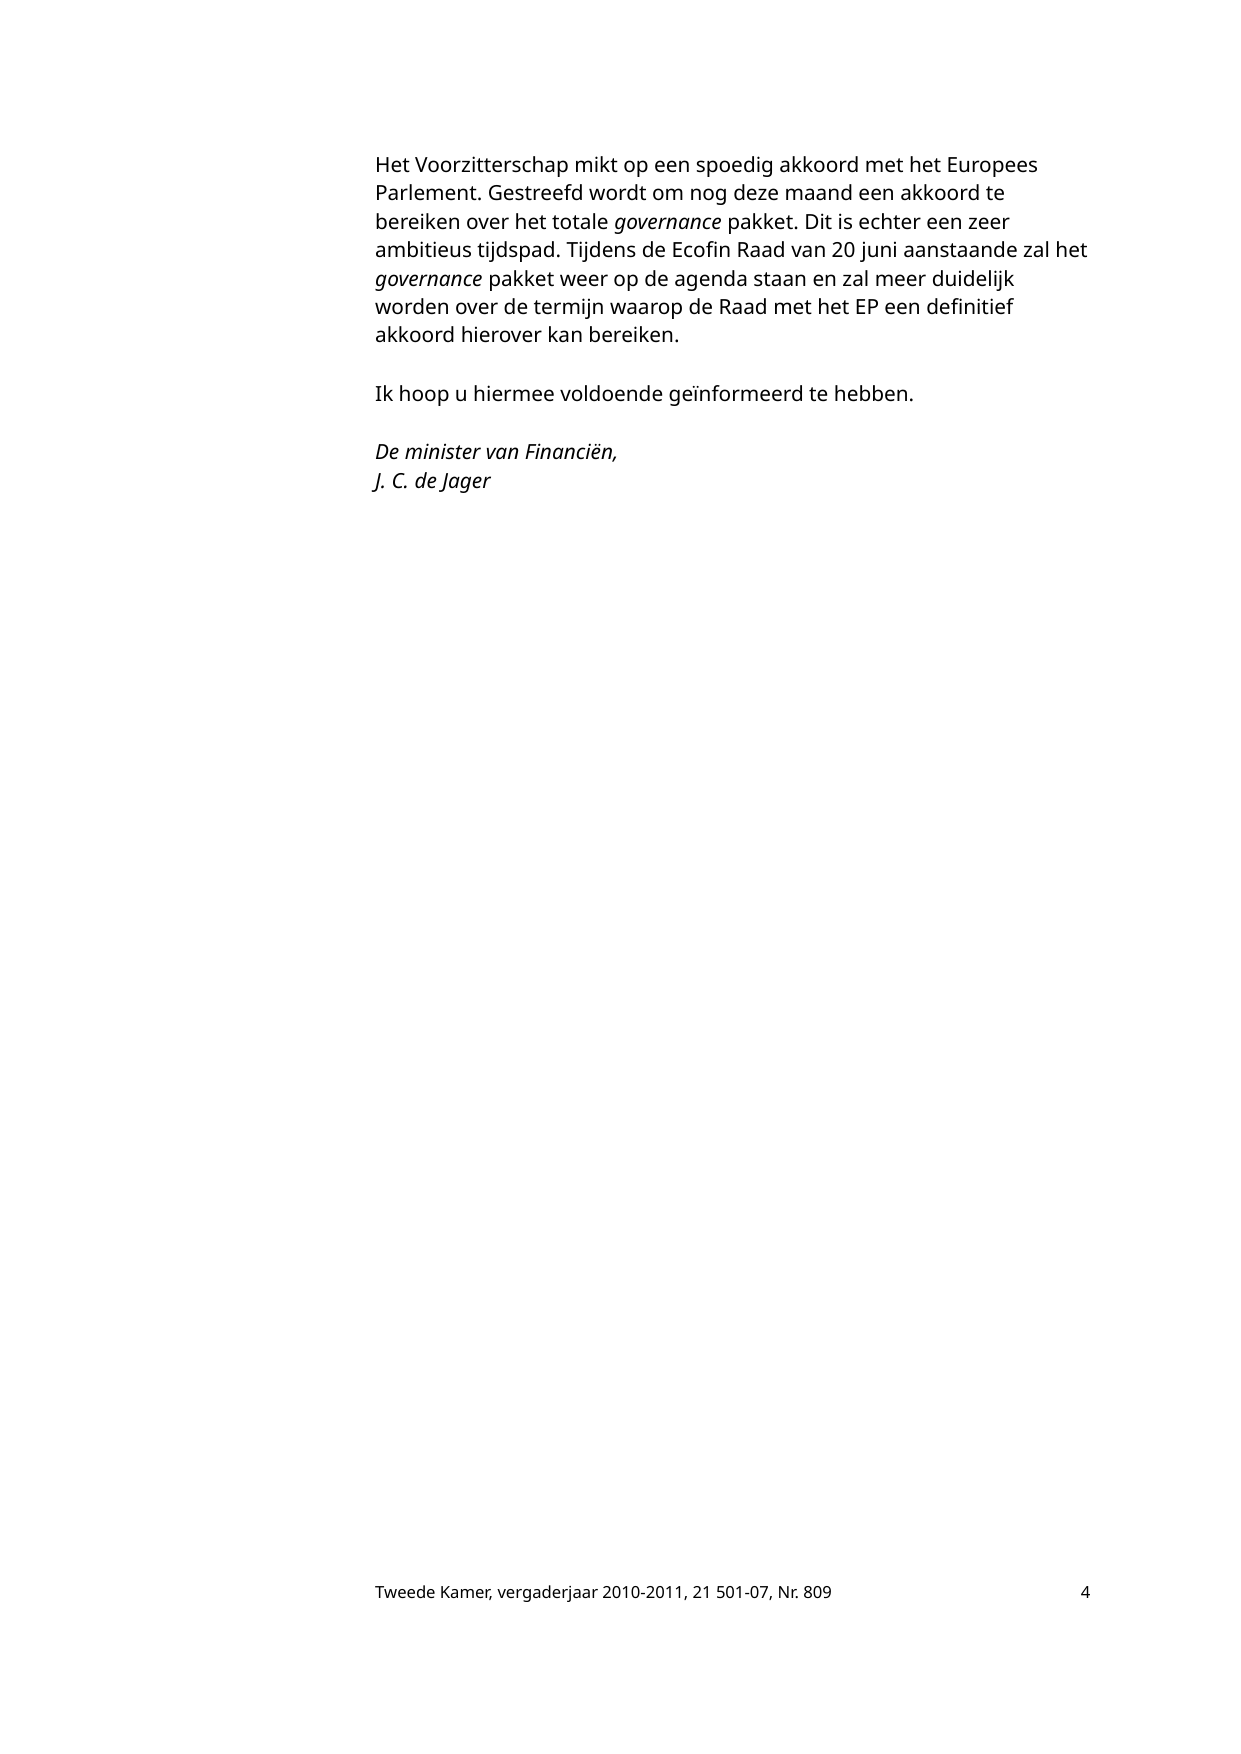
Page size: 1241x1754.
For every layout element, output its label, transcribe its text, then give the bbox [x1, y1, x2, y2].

text De minister van Financiën, [375, 437, 1090, 466]
text J. C. de Jager [375, 466, 1090, 494]
text Ik hoop u hiermee voldoende geïnformeerd te hebben. [375, 379, 1090, 407]
text Het Voorzitterschap mikt op een spoedig akkoord met het Europees Parlement. Gestreefd wordt om nog deze maand een akkoord te bereiken over het totale governance pakket. Dit is echter een zeer ambitieus tijdspad. Tijdens de Ecofin Raad van 20 juni aanstaande zal het governance pakket weer op de agenda staan en zal meer duidelijk worden over de termijn waarop de Raad met het EP een definitief akkoord hierover kan bereiken. [375, 150, 1090, 349]
